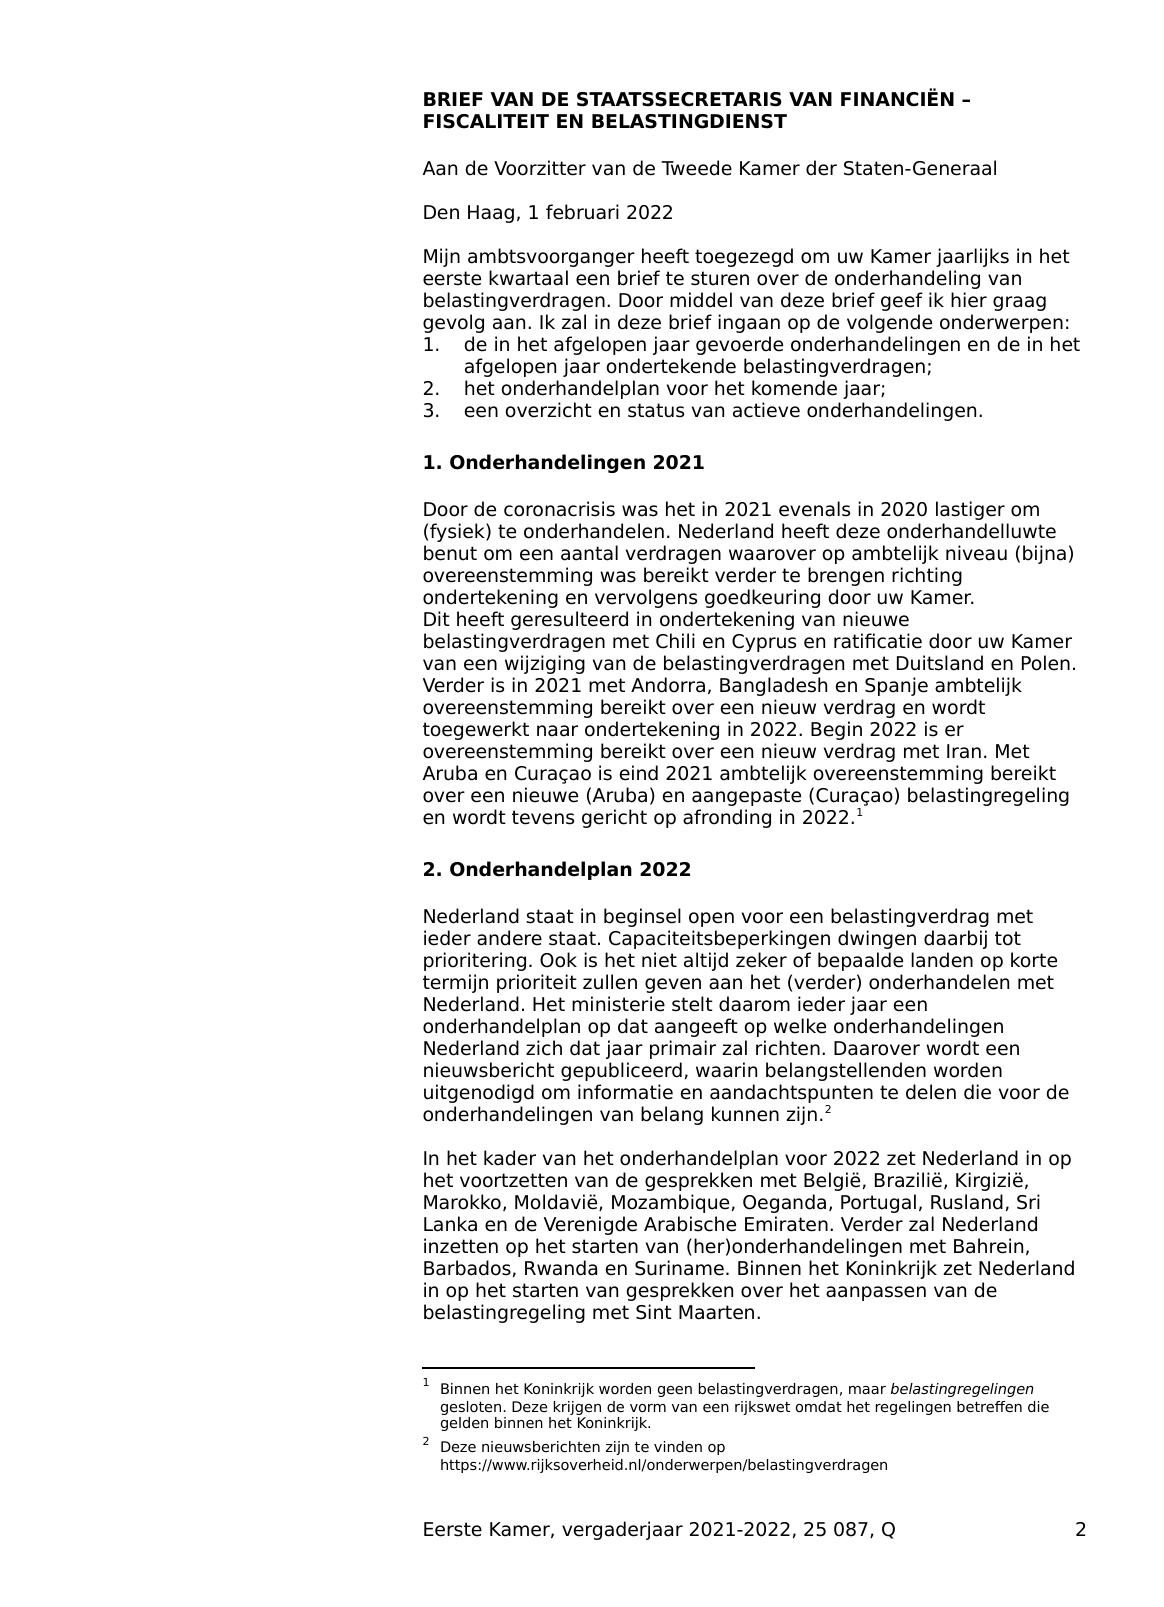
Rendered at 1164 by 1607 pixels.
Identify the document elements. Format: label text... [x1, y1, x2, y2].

text Binnen het Koninkrijk worden geen belastingverdragen, maar belastingregelingen gesloten. Deze krijgen de vorm van een rijkswet omdat het regelingen betreffen die gelden binnen het Koninkrijk. [422, 1377, 1087, 1432]
text Nederland staat in beginsel open voor een belastingverdrag met ieder andere staat. Capaciteitsbeperkingen dwingen daarbij tot prioritering. Ook is het niet altijd zeker of bepaalde landen op korte termijn prioriteit zullen geven aan het (verder) onderhandelen met Nederland. Het ministerie stelt daarom ieder jaar een onderhandelplan op dat aangeeft op welke onderhandelingen Nederland zich dat jaar primair zal richten. Daarover wordt een nieuwsbericht gepubliceerd, waarin belangstellenden worden uitgenodigd om informatie en aandachtspunten te delen die voor de onderhandelingen van belang kunnen zijn. [422, 906, 1087, 1126]
text In het kader van het onderhandelplan voor 2022 zet Nederland in op het voortzetten van de gesprekken met België, Brazilië, Kirgizië, Marokko, Moldavië, Mozambique, Oeganda, Portugal, Rusland, Sri Lanka en de Verenigde Arabische Emiraten. Verder zal Nederland inzetten op het starten van (her)onderhandelingen met Bahrein, Barbados, Rwanda en Suriname. Binnen het Koninkrijk zet Nederland in op het starten van gesprekken over het aanpassen van de belastingregeling met Sint Maarten. [422, 1148, 1087, 1324]
text Aan de Voorzitter van de Tweede Kamer der Staten-Generaal [422, 158, 1087, 180]
subtitle 1. Onderhandelingen 2021 [422, 452, 1087, 474]
text Door de coronacrisis was het in 2021 evenals in 2020 lastiger om (fysiek) te onderhandelen. Nederland heeft deze onderhandelluwte benut om een aantal verdragen waarover op ambtelijk niveau (bijna) overeenstemming was bereikt verder te brengen richting ondertekening en vervolgens goedkeuring door uw Kamer. [422, 499, 1087, 609]
text Mijn ambtsvoorganger heeft toegezegd om uw Kamer jaarlijks in het eerste kwartaal een brief te sturen over de onderhandeling van belastingverdragen. Door middel van deze brief geef ik hier graag gevolg aan. Ik zal in deze brief ingaan op de volgende onderwerpen: [422, 246, 1087, 334]
text 3. een overzicht en status van actieve onderhandelingen. [422, 400, 1087, 422]
text Den Haag, 1 februari 2022 [422, 202, 1087, 224]
text Deze nieuwsberichten zijn te vinden op https://www.rijksoverheid.nl/onderwerpen/belastingverdragen [422, 1435, 1087, 1474]
text 2. het onderhandelplan voor het komende jaar; [422, 378, 1087, 400]
text 1. de in het afgelopen jaar gevoerde onderhandelingen en de in het afgelopen jaar ondertekende belastingverdragen; [422, 334, 1087, 378]
text Dit heeft geresulteerd in ondertekening van nieuwe belastingverdragen met Chili en Cyprus en ratificatie door uw Kamer van een wijziging van de belastingverdragen met Duitsland en Polen. Verder is in 2021 met Andorra, Bangladesh en Spanje ambtelijk overeenstemming bereikt over een nieuw verdrag en wordt toegewerkt naar ondertekening in 2022. Begin 2022 is er overeenstemming bereikt over een nieuw verdrag met Iran. Met Aruba en Curaçao is eind 2021 ambtelijk overeenstemming bereikt over een nieuwe (Aruba) en aangepaste (Curaçao) belastingregeling en wordt tevens gericht op afronding in 2022. [422, 609, 1087, 829]
subtitle 2. Onderhandelplan 2022 [422, 859, 1087, 881]
subtitle BRIEF VAN DE STAATSSECRETARIS VAN FINANCIËN – FISCALITEIT EN BELASTINGDIENST [422, 89, 1087, 133]
